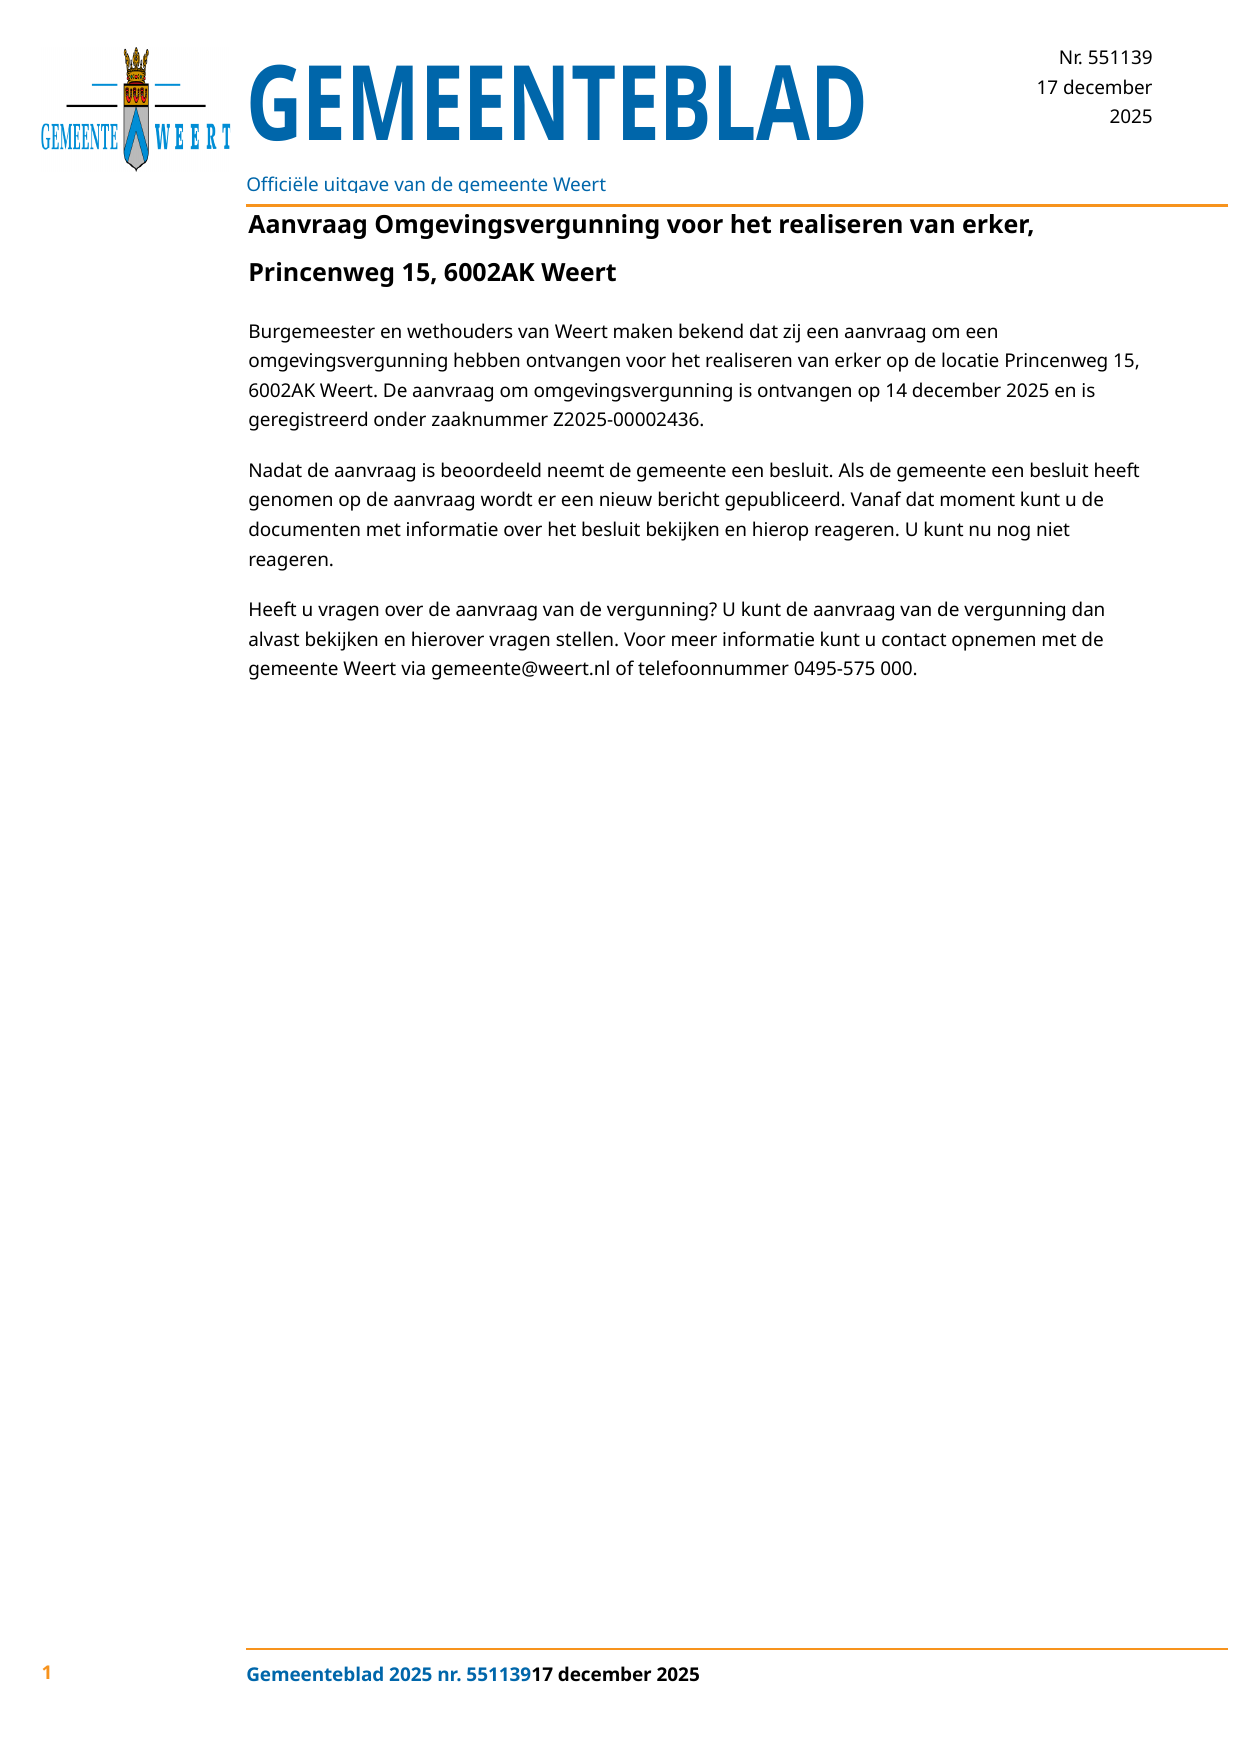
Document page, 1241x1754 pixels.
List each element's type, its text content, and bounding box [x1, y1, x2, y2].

text Aanvraag Omgevingsvergunning voor het realiseren van erker, Princenweg 15, 6002AK Weert [248, 207, 1152, 288]
picture [41, 47, 231, 172]
text Nadat de aanvraag is beoordeeld neemt de gemeente een besluit. Als de gemeente een besluit heeft genomen op de aanvraag wordt er een nieuw bericht gepubliceerd. Vanaf dat moment kunt u de documenten met informatie over het besluit bekijken en hierop reageren. U kunt nu nog niet reageren. [248, 457, 1152, 572]
text Burgemeester en wethouders van Weert maken bekend dat zij een aanvraag om een omgevingsvergunning hebben ontvangen voor het realiseren van erker op de locatie Princenweg 15, 6002AK Weert. De aanvraag om omgevingsvergunning is ontvangen op 14 december 2025 en is geregistreerd onder zaaknummer Z2025-00002436. [248, 318, 1152, 432]
text Heeft u vragen over de aanvraag van de vergunning? U kunt de aanvraag van de vergunning dan alvast bekijken en hierover vragen stellen. Voor meer informatie kunt u contact opnemen met de gemeente Weert via gemeente@weert.nl of telefoonnummer 0495-575 000. [248, 596, 1152, 681]
